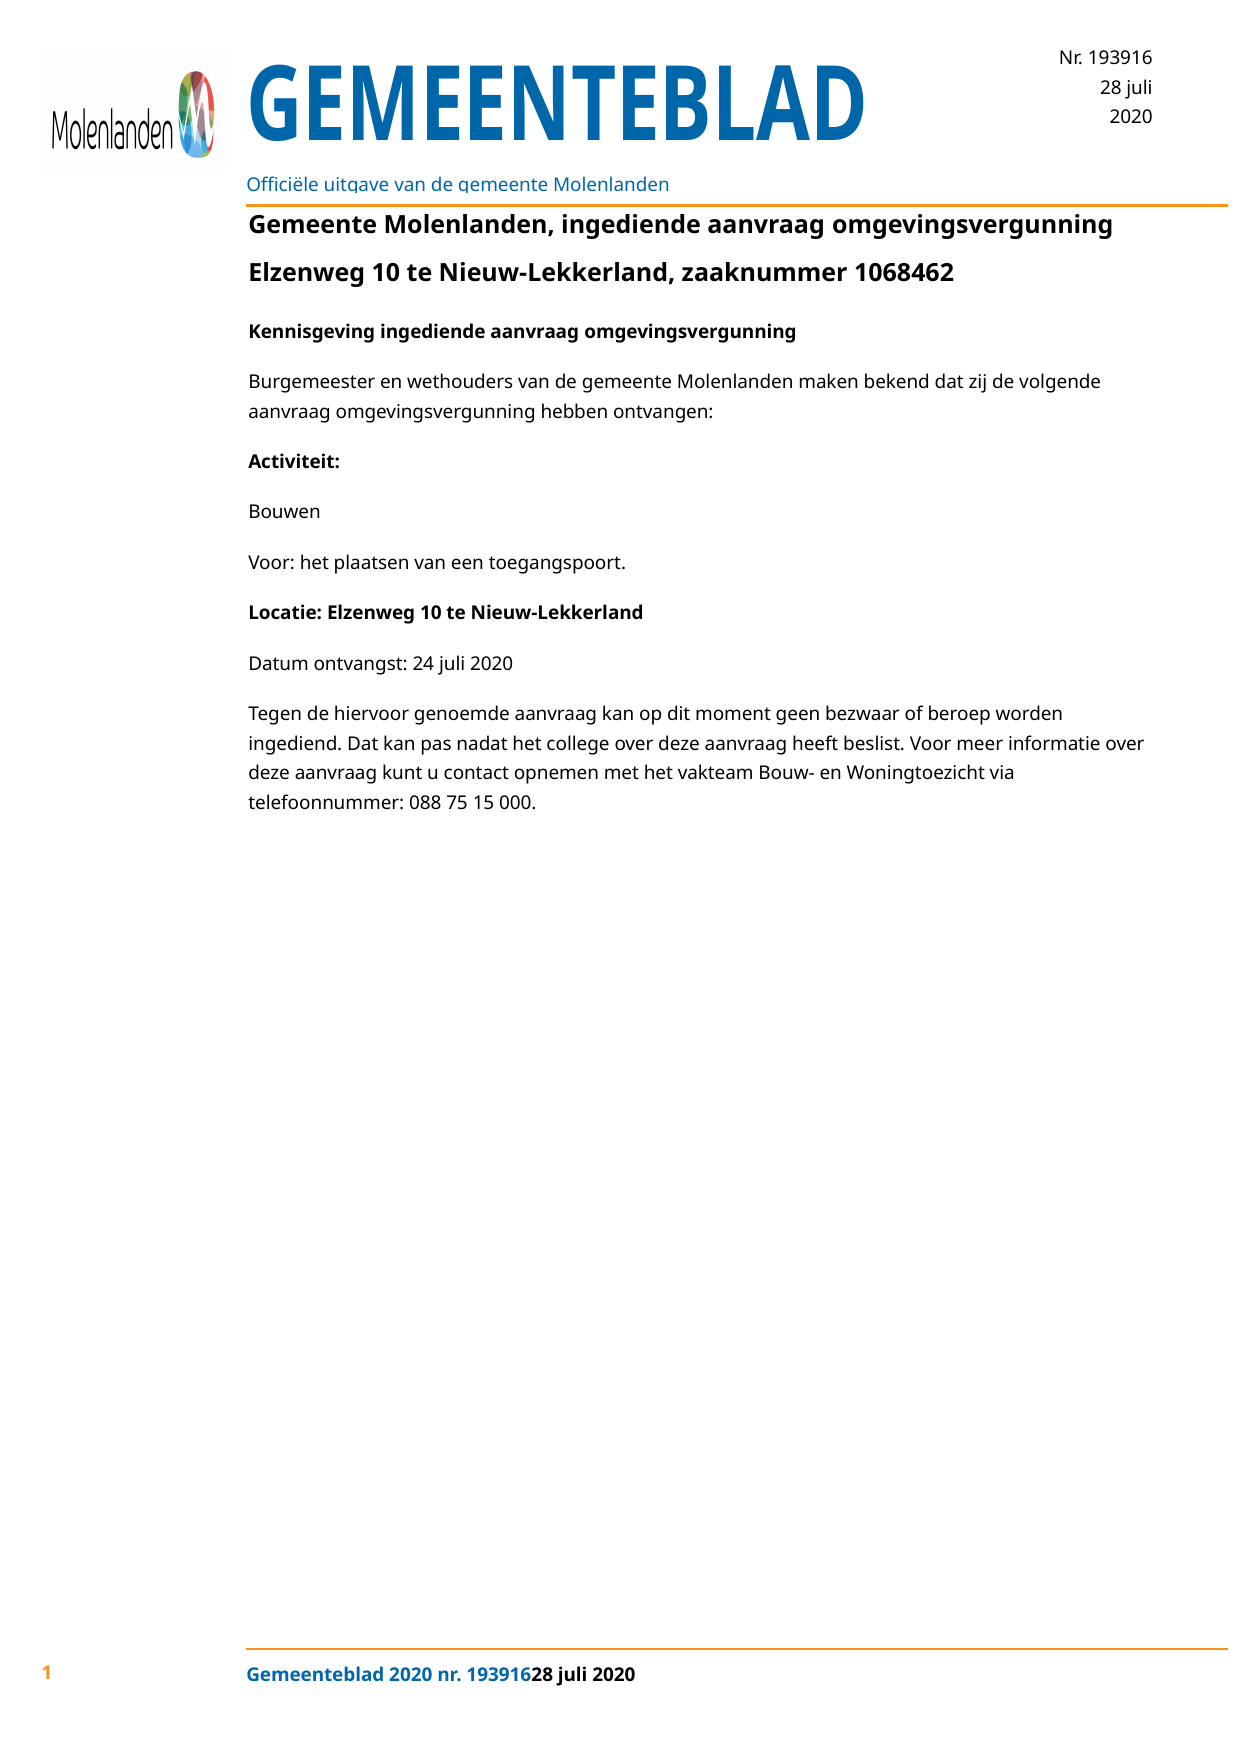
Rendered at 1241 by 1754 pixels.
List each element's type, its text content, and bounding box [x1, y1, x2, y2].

text Voor: het plaatsen van een toegangspoort. [248, 549, 1152, 575]
text Datum ontvangst: 24 juli 2020 [248, 650, 1152, 676]
text Gemeente Molenlanden, ingediende aanvraag omgevingsvergunning Elzenweg 10 te Nieuw-Lekkerland, zaaknummer 1068462 [248, 207, 1152, 288]
text Bouwen [248, 499, 1152, 524]
text Locatie: Elzenweg 10 te Nieuw-Lekkerland [248, 599, 1152, 625]
text Kennisgeving ingediende aanvraag omgevingsvergunning [248, 318, 1152, 344]
text Burgemeester en wethouders van de gemeente Molenlanden maken bekend dat zij de volgende aanvraag omgevingsvergunning hebben ontvangen: [248, 368, 1152, 424]
text Tegen de hiervoor genoemde aanvraag kan op dit moment geen bezwaar of beroep worden ingediend. Dat kan pas nadat het college over deze aanvraag heeft beslist. Voor meer informatie over deze aanvraag kunt u contact opnemen met het vakteam Bouw- en Woningtoezicht via telefoonnummer: 088 75 15 000. [248, 700, 1152, 815]
picture [41, 47, 231, 172]
text Activiteit: [248, 448, 1152, 474]
